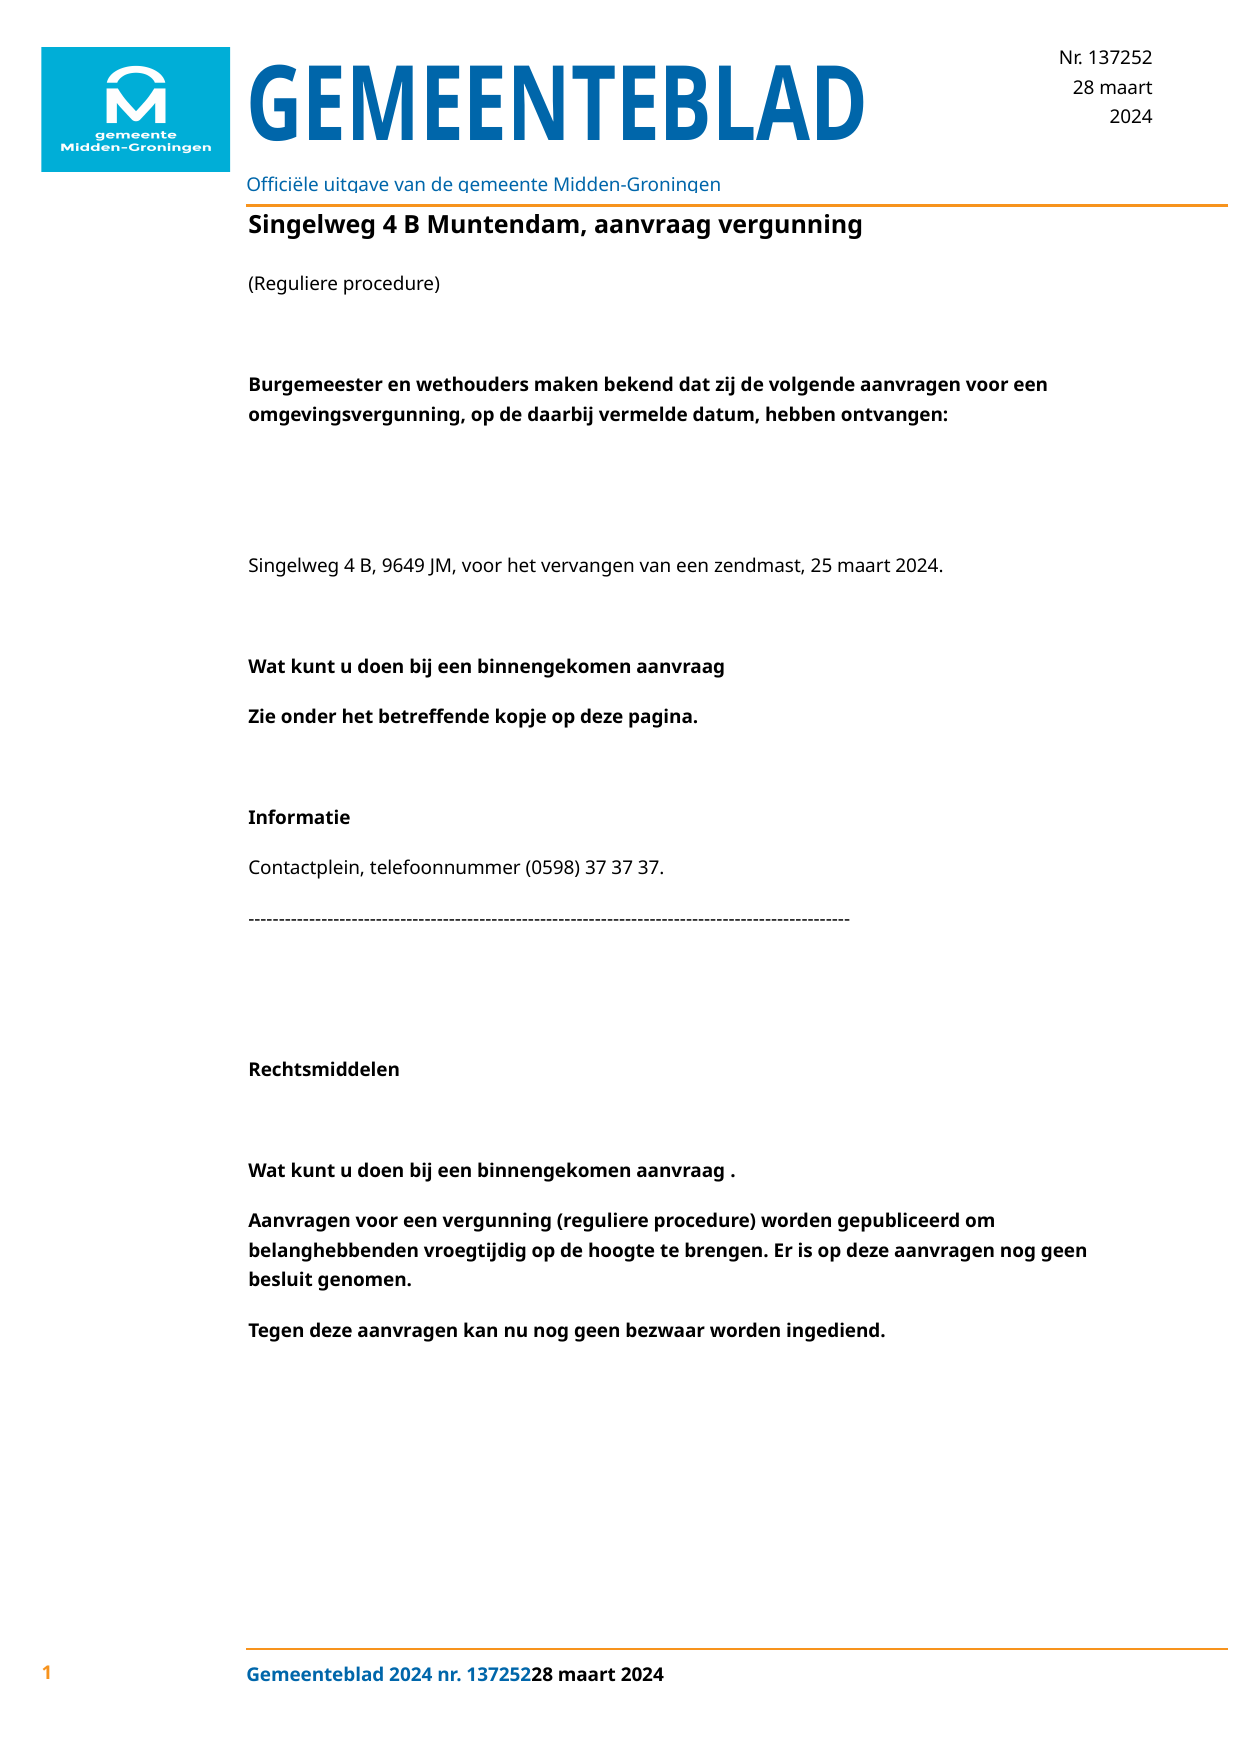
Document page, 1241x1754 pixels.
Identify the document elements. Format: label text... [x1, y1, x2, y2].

text Burgemeester en wethouders maken bekend dat zij de volgende aanvragen voor een omgevingsvergunning, op de daarbij vermelde datum, hebben ontvangen: [248, 371, 1152, 426]
text Wat kunt u doen bij een binnengekomen aanvraag . [248, 1157, 1152, 1183]
text Contactplein, telefoonnummer (0598) 37 37 37. [248, 854, 1152, 880]
text Tegen deze aanvragen kan nu nog geen bezwaar worden ingediend. [248, 1317, 1152, 1343]
text Singelweg 4 B Muntendam, aanvraag vergunning [248, 207, 1152, 241]
text --------------------------------------------------------------------------------------------------- [248, 905, 1152, 931]
text Aanvragen voor een vergunning (reguliere procedure) worden gepubliceerd om belanghebbenden vroegtijdig op de hoogte te brengen. Er is op deze aanvragen nog geen besluit genomen. [248, 1207, 1152, 1292]
picture [184, 146, 190, 153]
text Zie onder het betreffende kopje op deze pagina. [248, 703, 1152, 729]
text Rechtsmiddelen [248, 1056, 1152, 1082]
text (Reguliere procedure) [248, 270, 1152, 296]
picture [108, 66, 164, 82]
text Wat kunt u doen bij een binnengekomen aanvraag [248, 653, 1152, 678]
text Informatie [248, 804, 1152, 830]
text Singelweg 4 B, 9649 JM, voor het vervangen van een zendmast, 25 maart 2024. [248, 552, 1152, 578]
picture [107, 89, 165, 122]
